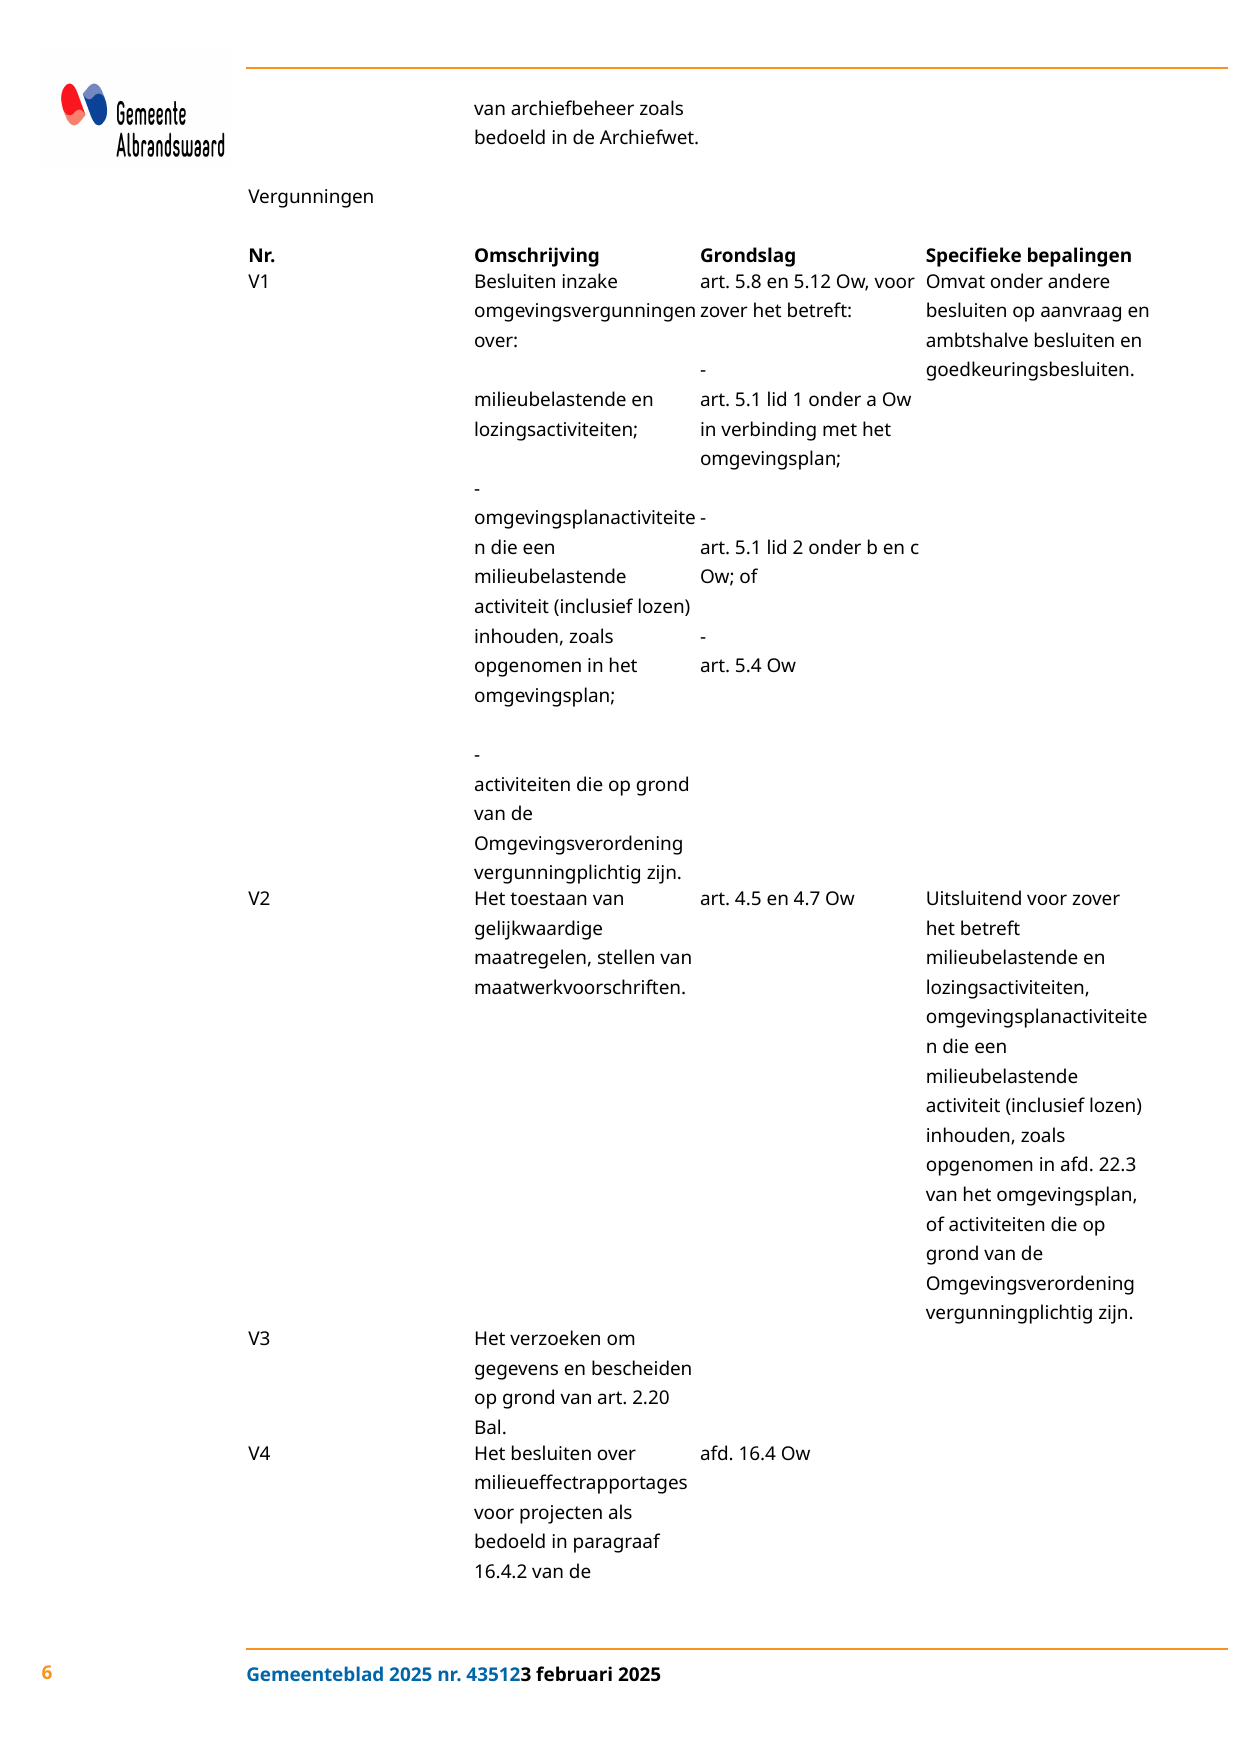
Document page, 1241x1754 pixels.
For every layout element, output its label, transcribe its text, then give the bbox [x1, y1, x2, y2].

table_cell [700, 95, 926, 150]
table_cell afd. 16.4 Ow [700, 1440, 926, 1584]
table_cell V4 [248, 1440, 474, 1584]
table_header Specifieke bepalingen [926, 242, 1152, 268]
table_cell V1 [248, 268, 474, 885]
table_cell Omvat onder andere besluiten op aanvraag en ambtshalve besluiten en goedkeuringsbesluiten. [926, 268, 1152, 885]
table_cell V2 [248, 885, 474, 1325]
table_cell [248, 95, 474, 150]
table_cell van archiefbeheer zoals bedoeld in de Archiefwet. [474, 95, 700, 150]
table_cell [926, 1440, 1152, 1584]
table_cell Het verzoeken om gegevens en bescheiden op grond van art. 2.20 Bal. [474, 1325, 700, 1440]
table_cell art. 5.8 en 5.12 Ow, voor zover het betreft: - art. 5.1 lid 1 onder a Ow in verbinding met het omgevings­plan; - art. 5.1 lid 2 onder b en c Ow; of - art. 5.4 Ow [700, 268, 926, 885]
table_cell [926, 95, 1152, 150]
table_cell V3 [248, 1325, 474, 1440]
table_cell Besluiten inzake omgevingsvergunningen over: milieubelastende en lozingsactiviteiten; - omgevingsplanactiviteiten die een milieubelastende activiteit (inclusief lozen) inhouden, zoals opgenomen in het omgevingsplan; - activiteiten die op grond van de Omgevingsverordening vergunningplichtig zijn. [474, 268, 700, 885]
table_cell Het toestaan van gelijkwaardige maatregelen, stellen van maatwerkvoorschriften. [474, 885, 700, 1325]
text Vergunningen [248, 183, 1152, 209]
table_header Grondslag [700, 242, 926, 268]
table_cell [926, 1325, 1152, 1440]
table_header Nr. [248, 242, 474, 268]
table_header Omschrijving [474, 242, 700, 268]
picture [41, 47, 231, 172]
table_cell Uitsluitend voor zover het betreft milieubelastende en lozingsactiviteiten, omgevingsplanactiviteiten die een milieubelastende activiteit (inclusief lozen) inhouden, zoals opgenomen in afd. 22.3 van het omgevingsplan, of activiteiten die op grond van de Omgevingsverordening vergunningplichtig zijn. [926, 885, 1152, 1325]
table_cell [700, 1325, 926, 1440]
table_cell art. 4.5 en 4.7 Ow [700, 885, 926, 1325]
table_cell Het besluiten over milieueffectrapportages voor projecten als bedoeld in paragraaf 16.4.2 van de [474, 1440, 700, 1584]
